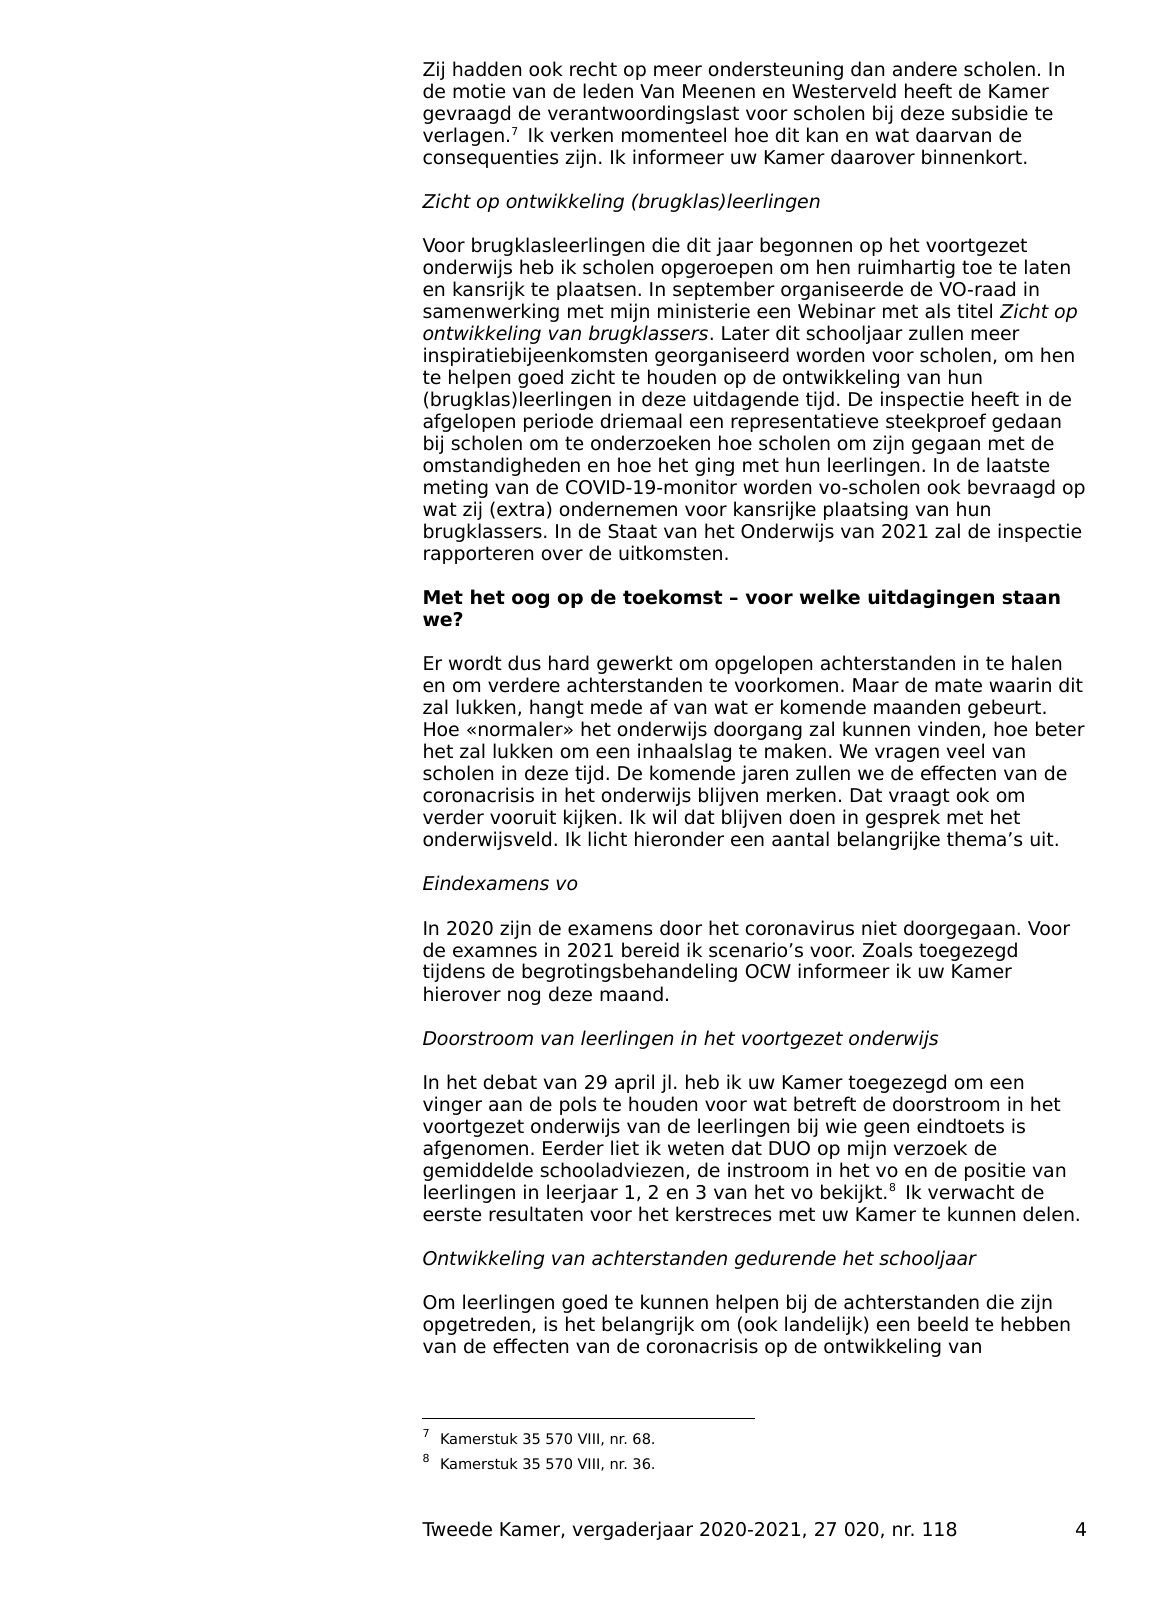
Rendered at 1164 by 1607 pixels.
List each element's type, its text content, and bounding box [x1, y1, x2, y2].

text Er wordt dus hard gewerkt om opgelopen achterstanden in te halen en om verdere achterstanden te voorkomen. Maar de mate waarin dit zal lukken, hangt mede af van wat er komende maanden gebeurt. Hoe «normaler» het onderwijs doorgang zal kunnen vinden, hoe beter het zal lukken om een inhaalslag te maken. We vragen veel van scholen in deze tijd. De komende jaren zullen we de effecten van de coronacrisis in het onderwijs blijven merken. Dat vraagt ook om verder vooruit kijken. Ik wil dat blijven doen in gesprek met het onderwijsveld. Ik licht hieronder een aantal belangrijke thema’s uit. [422, 653, 1087, 851]
subtitle Met het oog op de toekomst – voor welke uitdagingen staan we? [422, 587, 1087, 631]
text In het debat van 29 april jl. heb ik uw Kamer toegezegd om een vinger aan de pols te houden voor wat betreft de doorstroom in het voortgezet onderwijs van de leerlingen bij wie geen eindtoets is afgenomen. Eerder liet ik weten dat DUO op mijn verzoek de gemiddelde schooladviezen, de instroom in het vo en de positie van leerlingen in leerjaar 1, 2 en 3 van het vo bekijkt. Ik verwacht de eerste resultaten voor het kerstreces met uw Kamer te kunnen delen. [422, 1072, 1087, 1226]
text In 2020 zijn de examens door het coronavirus niet doorgegaan. Voor de examnes in 2021 bereid ik scenario’s voor. Zoals toegezegd tijdens de begrotingsbehandeling OCW informeer ik uw Kamer hierover nog deze maand. [422, 917, 1087, 1005]
text Kamerstuk 35 570 VIII, nr. 36. [422, 1452, 1087, 1474]
subtitle Eindexamens vo [422, 873, 1087, 895]
subtitle Ontwikkeling van achterstanden gedurende het schooljaar [422, 1248, 1087, 1270]
text Voor brugklasleerlingen die dit jaar begonnen op het voortgezet onderwijs heb ik scholen opgeroepen om hen ruimhartig toe te laten en kansrijk te plaatsen. In september organiseerde de VO-raad in samenwerking met mijn ministerie een Webinar met als titel Zicht op ontwikkeling van brugklassers. Later dit schooljaar zullen meer inspiratiebijeenkomsten georganiseerd worden voor scholen, om hen te helpen goed zicht te houden op de ontwikkeling van hun (brugklas)leerlingen in deze uitdagende tijd. De inspectie heeft in de afgelopen periode driemaal een representatieve steekproef gedaan bij scholen om te onderzoeken hoe scholen om zijn gegaan met de omstandigheden en hoe het ging met hun leerlingen. In de laatste meting van de COVID-19-monitor worden vo-scholen ook bevraagd op wat zij (extra) ondernemen voor kansrijke plaatsing van hun brugklassers. In de Staat van het Onderwijs van 2021 zal de inspectie rapporteren over de uitkomsten. [422, 235, 1087, 565]
text Om leerlingen goed te kunnen helpen bij de achterstanden die zijn opgetreden, is het belangrijk om (ook landelijk) een beeld te hebben van de effecten van de coronacrisis op de ontwikkeling van [422, 1292, 1087, 1358]
text Kamerstuk 35 570 VIII, nr. 68. [422, 1427, 1087, 1449]
subtitle Doorstroom van leerlingen in het voortgezet onderwijs [422, 1028, 1087, 1049]
subtitle Zicht op ontwikkeling (brugklas)leerlingen [422, 191, 1087, 213]
text Zij hadden ook recht op meer ondersteuning dan andere scholen. In de motie van de leden Van Meenen en Westerveld heeft de Kamer gevraagd de verantwoordingslast voor scholen bij deze subsidie te verlagen. Ik verken momenteel hoe dit kan en wat daarvan de consequenties zijn. Ik informeer uw Kamer daarover binnenkort. [422, 59, 1087, 169]
